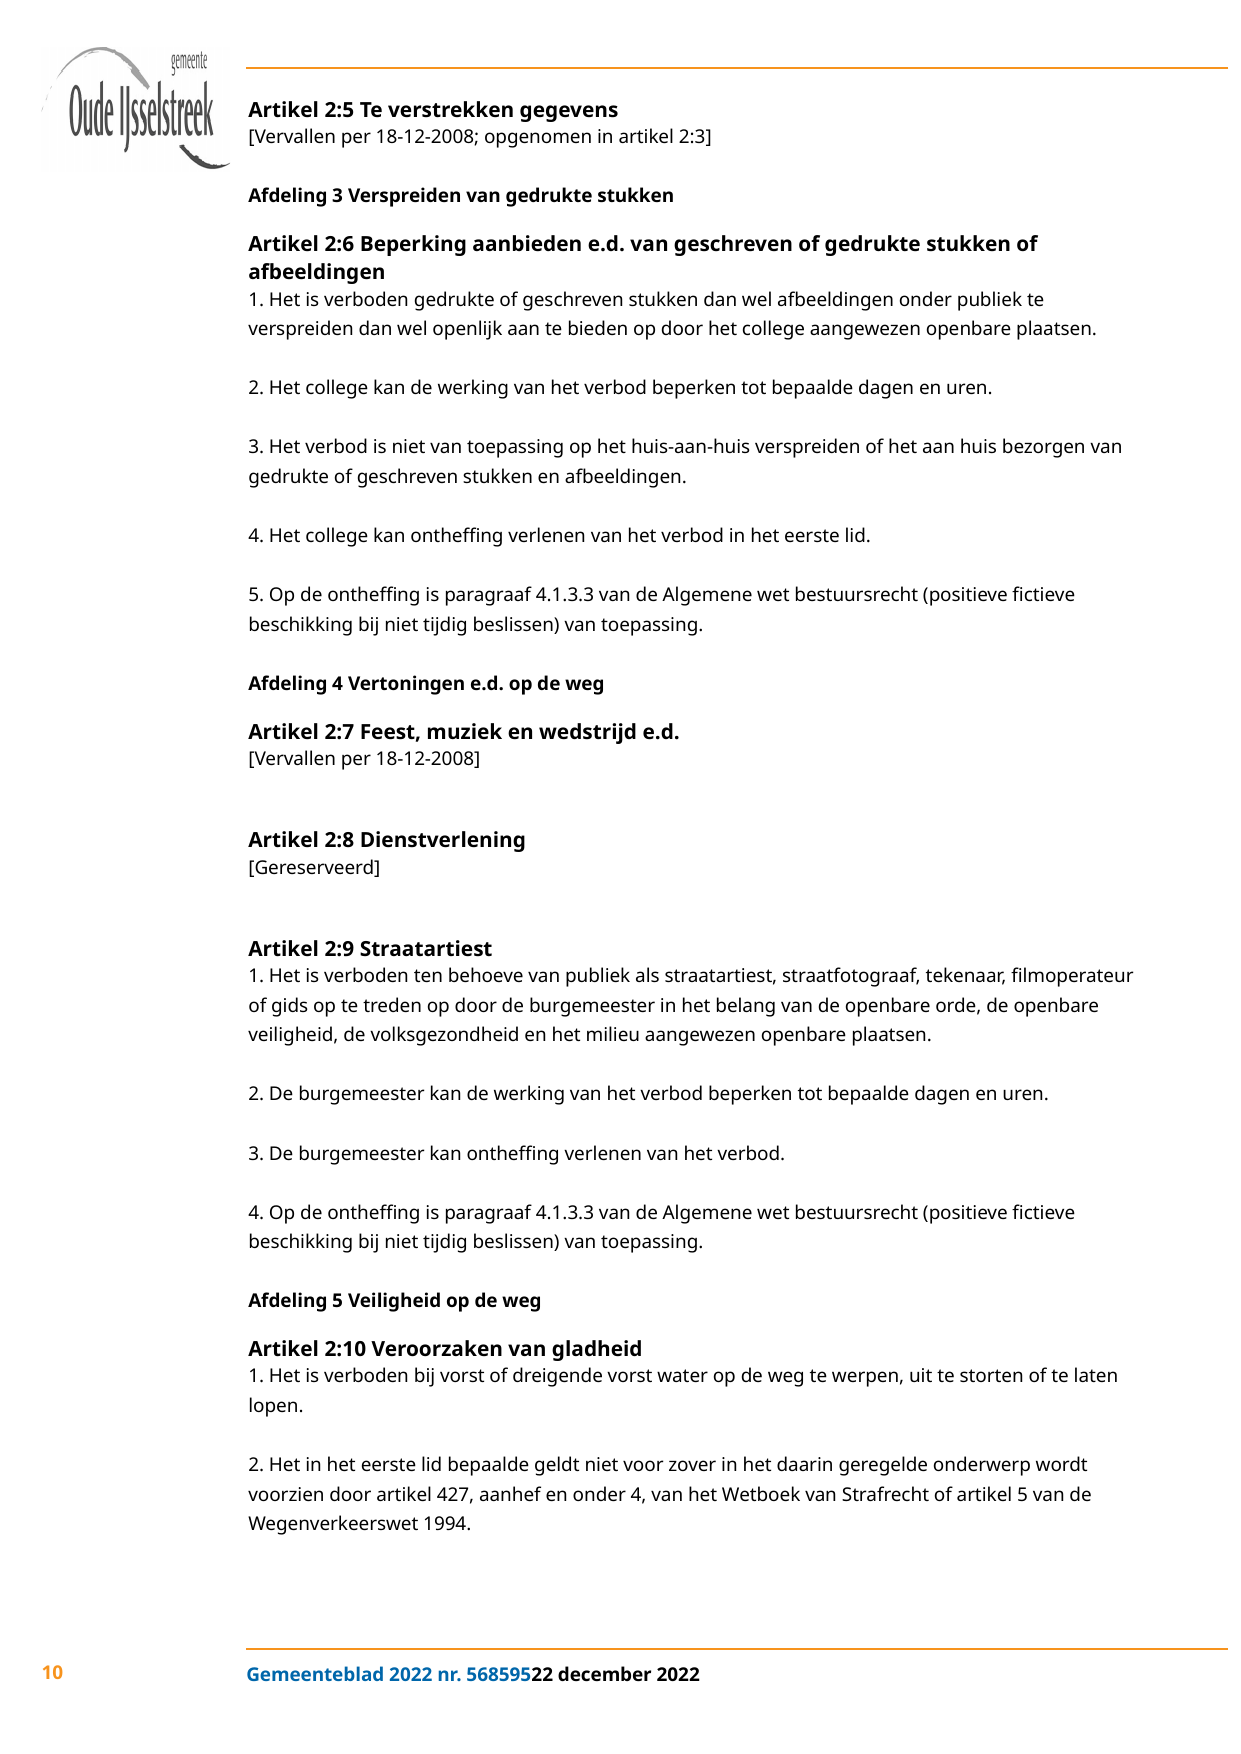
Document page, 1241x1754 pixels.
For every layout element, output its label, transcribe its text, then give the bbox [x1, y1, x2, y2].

text 2. De burgemeester kan de werking van het verbod beperken tot bepaalde dagen en uren. [248, 1081, 1152, 1106]
text 4. Op de ontheffing is paragraaf 4.1.3.3 van de Algemene wet bestuursrecht (positieve fictieve beschikking bij niet tijdig beslissen) van toepassing. [248, 1199, 1152, 1254]
text Artikel 2:8 Dienstverlening [248, 825, 1152, 854]
text Afdeling 4 Vertoningen e.d. op de weg [248, 670, 1152, 696]
text 3. Het verbod is niet van toepassing op het huis-aan-huis verspreiden of het aan huis bezorgen van gedrukte of geschreven stukken en afbeeldingen. [248, 434, 1152, 489]
picture [41, 47, 231, 172]
text [Vervallen per 18-12-2008; opgenomen in artikel 2:3] [248, 123, 1152, 149]
text 1. Het is verboden bij vorst of dreigende vorst water op de weg te werpen, uit te storten of te laten lopen. [248, 1363, 1152, 1418]
text Afdeling 3 Verspreiden van gedrukte stukken [248, 182, 1152, 208]
text 4. Het college kan ontheffing verlenen van het verbod in het eerste lid. [248, 522, 1152, 548]
text 2. Het college kan de werking van het verbod beperken tot bepaalde dagen en uren. [248, 374, 1152, 400]
text Artikel 2:5 Te verstrekken gegevens [248, 95, 1152, 123]
text [Gereserveerd] [248, 854, 1152, 879]
text 2. Het in het eerste lid bepaalde geldt niet voor zover in het daarin geregelde onderwerp wordt voorzien door artikel 427, aanhef en onder 4, van het Wetboek van Strafrecht of artikel 5 van de Wegenverkeerswet 1994. [248, 1451, 1152, 1536]
text Artikel 2:6 Beperking aanbieden e.d. van geschreven of gedrukte stukken of afbeeldingen [248, 229, 1152, 286]
text 1. Het is verboden ten behoeve van publiek als straatartiest, straatfotograaf, tekenaar, filmoperateur of gids op te treden op door de burgemeester in het belang van de openbare orde, de openbare veiligheid, de volksgezondheid en het milieu aangewezen openbare plaatsen. [248, 962, 1152, 1047]
text 1. Het is verboden gedrukte of geschreven stukken dan wel afbeeldingen onder publiek te verspreiden dan wel openlijk aan te bieden op door het college aangewezen openbare plaatsen. [248, 286, 1152, 341]
text Artikel 2:7 Feest, muziek en wedstrijd e.d. [248, 717, 1152, 745]
text 3. De burgemeester kan ontheffing verlenen van het verbod. [248, 1140, 1152, 1166]
text Artikel 2:10 Veroorzaken van gladheid [248, 1334, 1152, 1363]
text [Vervallen per 18-12-2008] [248, 745, 1152, 771]
text Afdeling 5 Veiligheid op de weg [248, 1288, 1152, 1313]
text 5. Op de ontheffing is paragraaf 4.1.3.3 van de Algemene wet bestuursrecht (positieve fictieve beschikking bij niet tijdig beslissen) van toepassing. [248, 582, 1152, 637]
text Artikel 2:9 Straatartiest [248, 934, 1152, 962]
